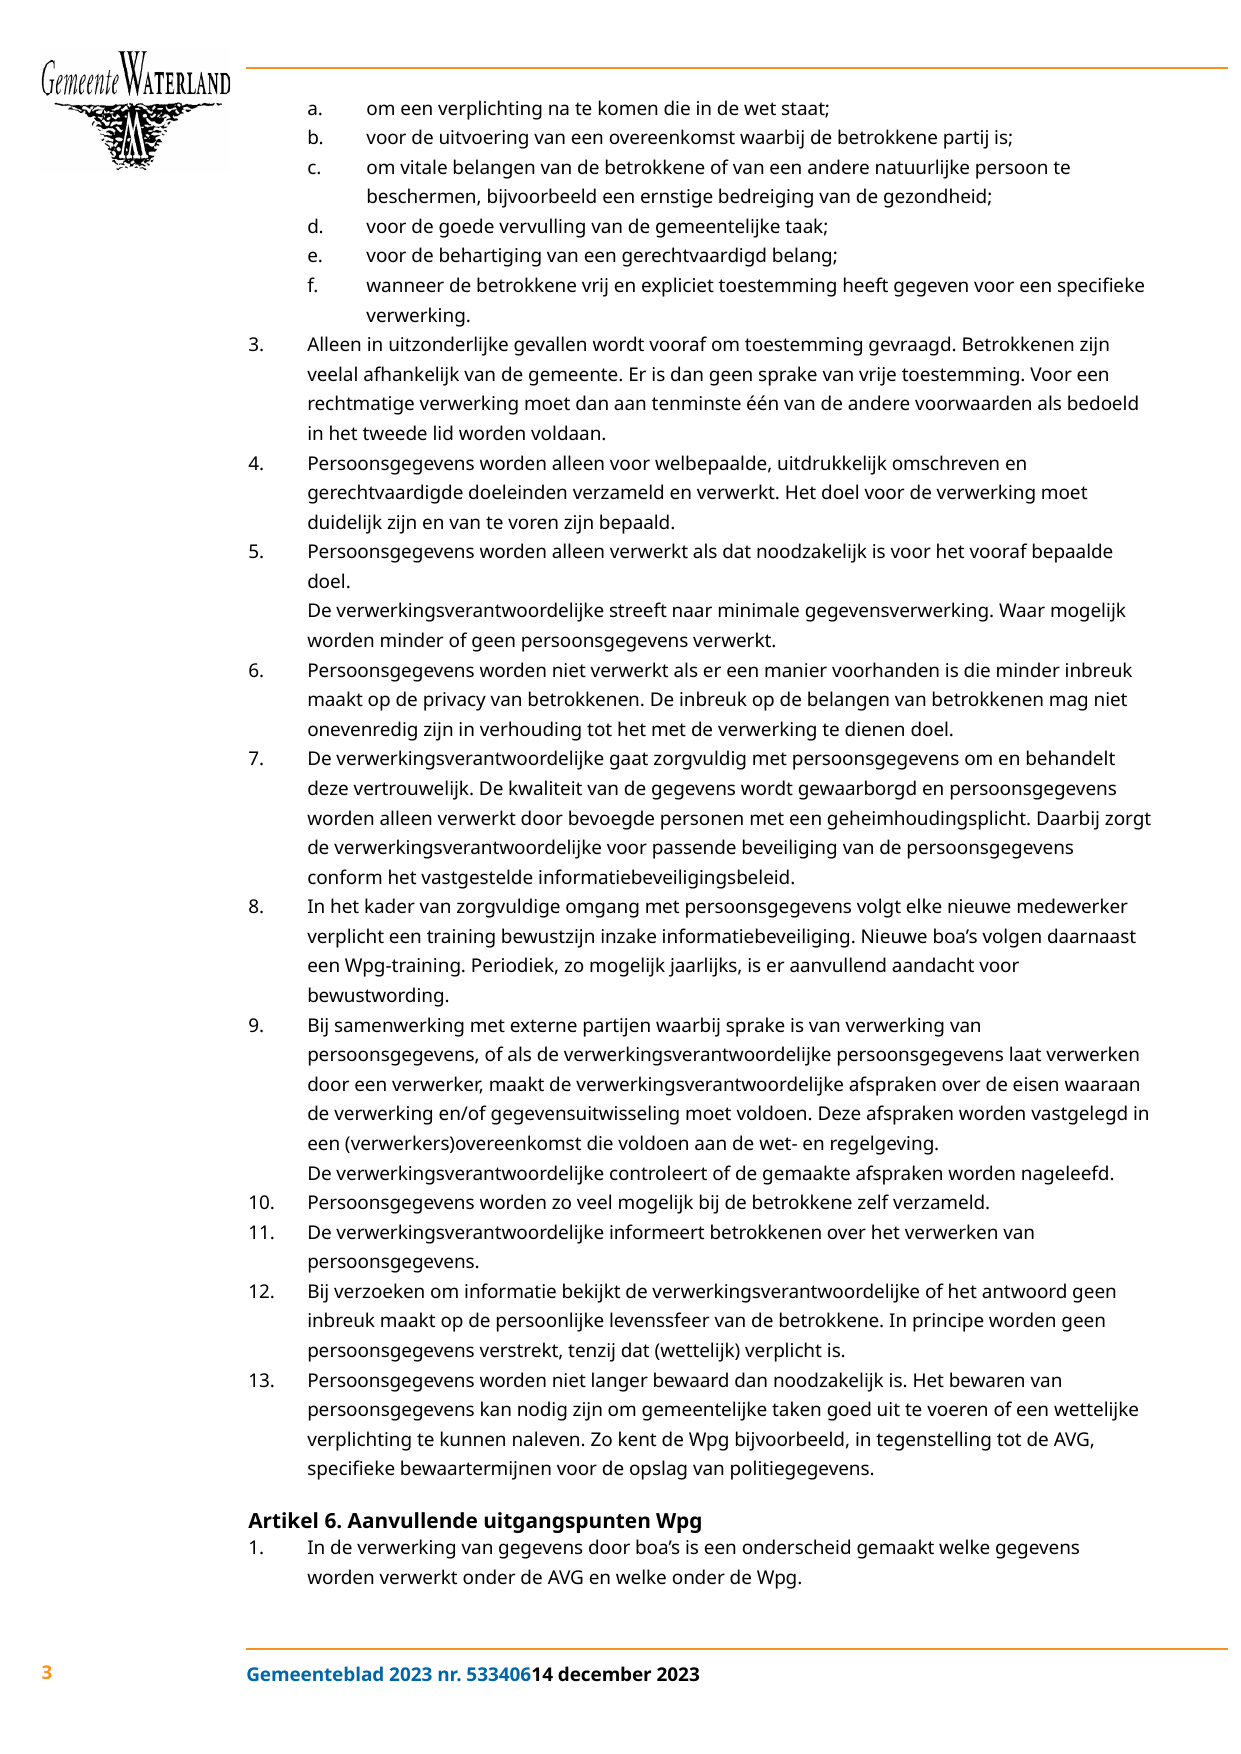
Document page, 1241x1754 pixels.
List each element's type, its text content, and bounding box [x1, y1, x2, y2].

list om een verplichting na te komen die in de wet staat; [307, 95, 1152, 121]
list Alleen in uitzonderlijke gevallen wordt vooraf om toestemming gevraagd. Betrokkenen zijn veelal afhankelijk van de gemeente. Er is dan geen sprake van vrije toestemming. Voor een rechtmatige verwerking moet dan aan tenminste één van de andere voorwaarden als bedoeld in het tweede lid worden voldaan. [248, 331, 1152, 446]
list De verwerkingsverantwoordelijke controleert of de gemaakte afspraken worden nageleefd. [248, 1160, 1152, 1186]
list In de verwerking van gegevens door boa’s is een onderscheid gemaakt welke gegevens worden verwerkt onder de AVG en welke onder de Wpg. [248, 1534, 1152, 1590]
list voor de goede vervulling van de gemeentelijke taak; [307, 213, 1152, 239]
list Bij samenwerking met externe partijen waarbij sprake is van verwerking van persoonsgegevens, of als de verwerkingsverantwoordelijke persoonsgegevens laat verwerken door een verwerker, maakt de verwerkingsverantwoordelijke afspraken over de eisen waaraan de verwerking en/of gegevensuitwisseling moet voldoen. Deze afspraken worden vastgelegd in een (verwerkers)overeenkomst die voldoen aan de wet- en regelgeving. [248, 1012, 1152, 1156]
list Persoonsgegevens worden zo veel mogelijk bij de betrokkene zelf verzameld. [248, 1189, 1152, 1215]
picture [41, 47, 231, 172]
text Artikel 6. Aanvullende uitgangspunten Wpg [248, 1506, 1152, 1534]
list om vitale belangen van de betrokkene of van een andere natuurlijke persoon te beschermen, bijvoorbeeld een ernstige bedreiging van de gezondheid; [307, 154, 1152, 209]
list Persoonsgegevens worden alleen voor welbepaalde, uitdrukkelijk omschreven en gerechtvaardigde doeleinden verzameld en verwerkt. Het doel voor de verwerking moet duidelijk zijn en van te voren zijn bepaald. [248, 450, 1152, 535]
list voor de uitvoering van een overeenkomst waarbij de betrokkene partij is; [307, 124, 1152, 150]
list wanneer de betrokkene vrij en expliciet toestemming heeft gegeven voor een specifieke verwerking. [307, 272, 1152, 328]
list Bij verzoeken om informatie bekijkt de verwerkingsverantwoordelijke of het antwoord geen inbreuk maakt op de persoonlijke levenssfeer van de betrokkene. In principe worden geen persoonsgegevens verstrekt, tenzij dat (wettelijk) verplicht is. [248, 1278, 1152, 1363]
list Persoonsgegevens worden niet langer bewaard dan noodzakelijk is. Het bewaren van persoonsgegevens kan nodig zijn om gemeentelijke taken goed uit te voeren of een wettelijke verplichting te kunnen naleven. Zo kent de Wpg bijvoorbeeld, in tegenstelling tot de AVG, specifieke bewaartermijnen voor de opslag van politiegegevens. [248, 1367, 1152, 1481]
list In het kader van zorgvuldige omgang met persoonsgegevens volgt elke nieuwe medewerker verplicht een training bewustzijn inzake informatiebeveiliging. Nieuwe boa’s volgen daarnaast een Wpg-training. Periodiek, zo mogelijk jaarlijks, is er aanvullend aandacht voor bewustwording. [248, 893, 1152, 1008]
list Persoonsgegevens worden alleen verwerkt als dat noodzakelijk is voor het vooraf bepaalde doel. [248, 538, 1152, 594]
list Persoonsgegevens worden niet verwerkt als er een manier voorhanden is die minder inbreuk maakt op de privacy van betrokkenen. De inbreuk op de belangen van betrokkenen mag niet onevenredig zijn in verhouding tot het met de verwerking te dienen doel. [248, 657, 1152, 742]
list De verwerkingsverantwoordelijke streeft naar minimale gegevensverwerking. Waar mogelijk worden minder of geen persoonsgegevens verwerkt. [248, 598, 1152, 653]
list voor de behartiging van een gerechtvaardigd belang; [307, 243, 1152, 268]
list De verwerkingsverantwoordelijke informeert betrokkenen over het verwerken van persoonsgegevens. [248, 1219, 1152, 1274]
list De verwerkingsverantwoordelijke gaat zorgvuldig met persoonsgegevens om en behandelt deze vertrouwelijk. De kwaliteit van de gegevens wordt gewaarborgd en persoonsgegevens worden alleen verwerkt door bevoegde personen met een geheimhoudingsplicht. Daarbij zorgt de verwerkingsverantwoordelijke voor passende beveiliging van de persoonsgegevens conform het vastgestelde informatiebeveiligingsbeleid. [248, 746, 1152, 890]
